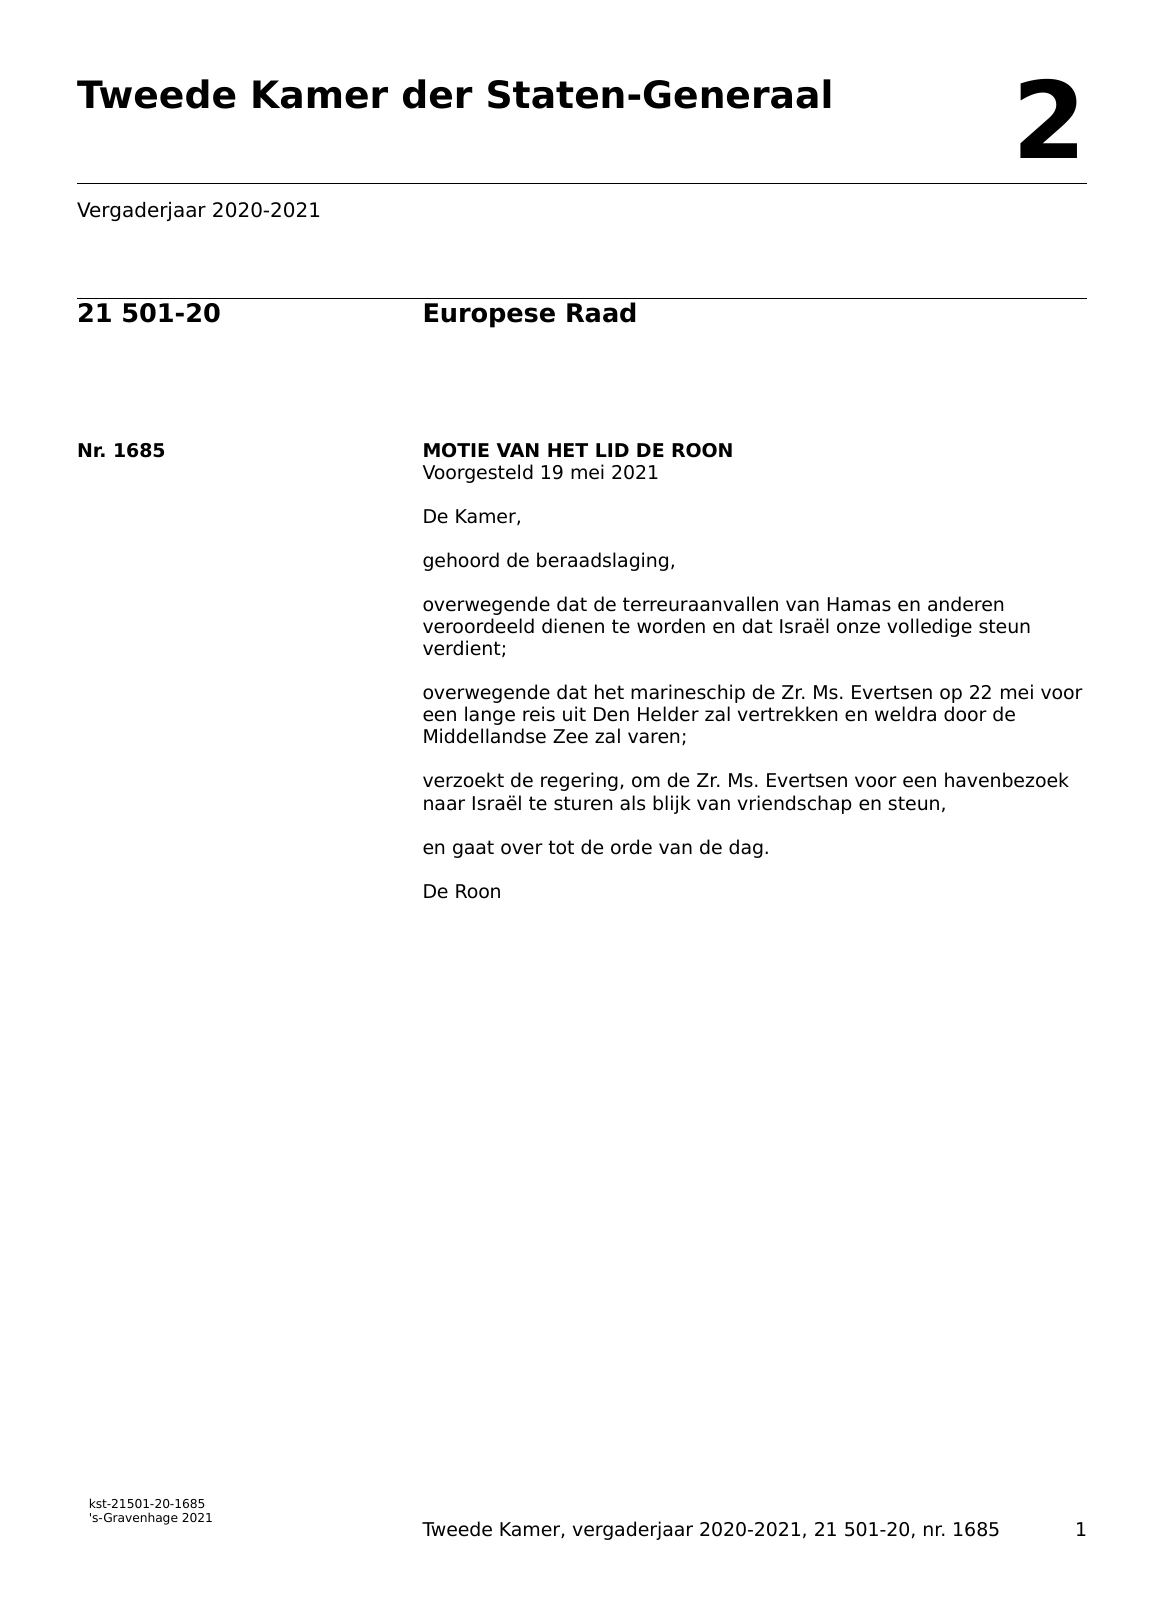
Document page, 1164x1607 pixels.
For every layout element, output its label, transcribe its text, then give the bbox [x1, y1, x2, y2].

text De Roon [422, 881, 1087, 903]
text De Kamer, [422, 506, 1087, 528]
subtitle Nr. 1685 MOTIE VAN HET LID DE ROON [77, 440, 1087, 462]
text overwegende dat het marineschip de Zr. Ms. Evertsen op 22 mei voor een lange reis uit Den Helder zal vertrekken en weldra door de Middellandse Zee zal varen; [422, 682, 1087, 748]
text en gaat over tot de orde van de dag. [422, 837, 1087, 858]
text verzoekt de regering, om de Zr. Ms. Evertsen voor een havenbezoek naar Israël te sturen als blijk van vriendschap en steun, [422, 770, 1087, 814]
table_header Tweede Kamer der Staten-Generaal [77, 59, 886, 183]
text overwegende dat de terreuraanvallen van Hamas en anderen veroordeeld dienen te worden en dat Israël onze volledige steun verdient; [422, 594, 1087, 660]
subtitle 21 501-20 Europese Raad [77, 299, 1087, 329]
table_header 2 [886, 59, 1087, 183]
text 's-Gravenhage 2021 [88, 1511, 323, 1525]
text kst-21501-20-1685 [88, 1497, 323, 1511]
text Voorgesteld 19 mei 2021 [422, 462, 1087, 484]
text gehoord de beraadslaging, [422, 550, 1087, 572]
table_cell Vergaderjaar 2020-2021 [77, 184, 1087, 298]
